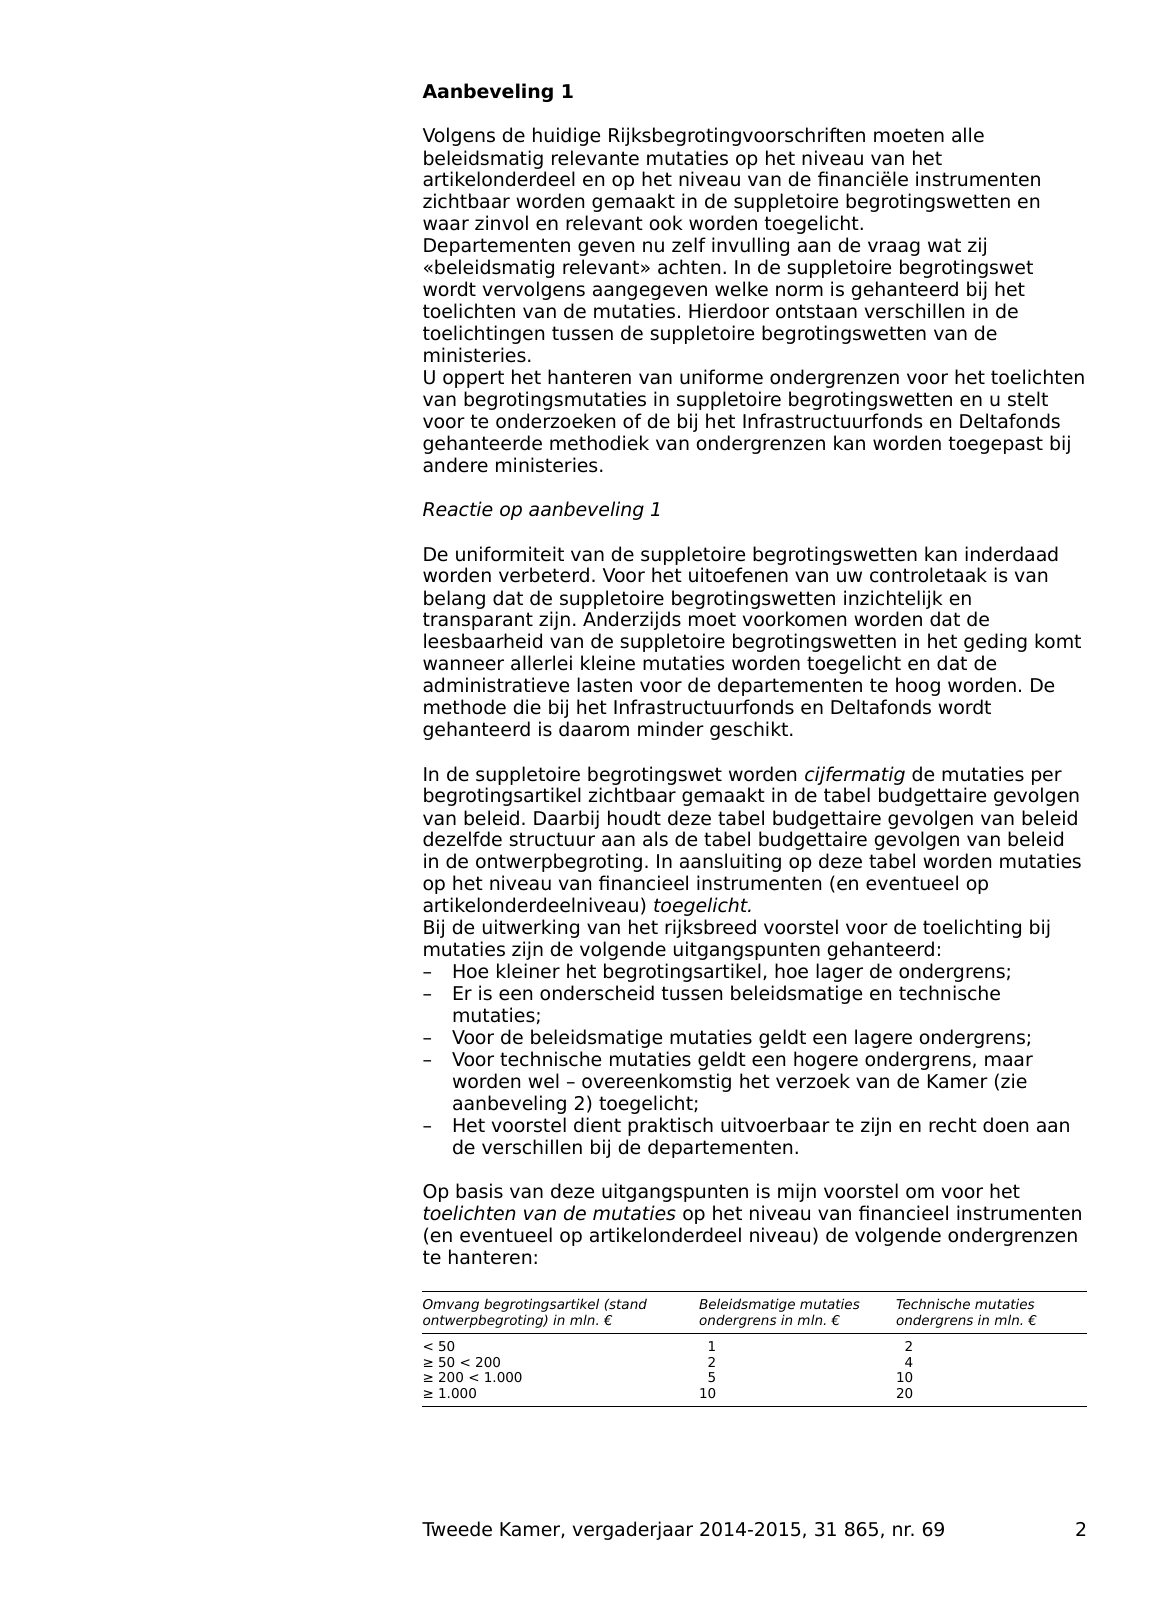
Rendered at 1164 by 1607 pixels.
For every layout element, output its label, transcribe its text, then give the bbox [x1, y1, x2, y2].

subtitle Aanbeveling 1 [422, 81, 1087, 103]
table_cell 10 [890, 1370, 1087, 1386]
text – Voor de beleidsmatige mutaties geldt een lagere ondergrens; [422, 1027, 1087, 1049]
text – Voor technische mutaties geldt een hogere ondergrens, maar worden wel – overeenkomstig het verzoek van de Kamer (zie aanbeveling 2) toegelicht; [422, 1049, 1087, 1115]
table_cell 1 [693, 1334, 890, 1354]
text U oppert het hanteren van uniforme ondergrenzen voor het toelichten van begrotingsmutaties in suppletoire begrotingswetten en u stelt voor te onderzoeken of de bij het Infrastructuurfonds en Deltafonds gehanteerde methodiek van ondergrenzen kan worden toegepast bij andere ministeries. [422, 367, 1087, 477]
table_cell ≥ 50 < 200 [422, 1354, 693, 1370]
table_cell ≥ 1.000 [422, 1386, 693, 1406]
table_cell ≥ 200 < 1.000 [422, 1370, 693, 1386]
table_cell 2 [693, 1354, 890, 1370]
text – Er is een onderscheid tussen beleidsmatige en technische mutaties; [422, 983, 1087, 1027]
text Op basis van deze uitgangspunten is mijn voorstel om voor het toelichten van de mutaties op het niveau van financieel instrumenten (en eventueel op artikelonderdeel niveau) de volgende ondergrenzen te hanteren: [422, 1181, 1087, 1269]
table_header Omvang begrotingsartikel (stand ontwerpbegroting) in mln. € [422, 1292, 693, 1333]
text – Het voorstel dient praktisch uitvoerbaar te zijn en recht doen aan de verschillen bij de departementen. [422, 1115, 1087, 1159]
subtitle Reactie op aanbeveling 1 [422, 499, 1087, 521]
table_cell 20 [890, 1386, 1087, 1406]
text De uniformiteit van de suppletoire begrotingswetten kan inderdaad worden verbeterd. Voor het uitoefenen van uw controletaak is van belang dat de suppletoire begrotingswetten inzichtelijk en transparant zijn. Anderzijds moet voorkomen worden dat de leesbaarheid van de suppletoire begrotingswetten in het geding komt wanneer allerlei kleine mutaties worden toegelicht en dat de administratieve lasten voor de departementen te hoog worden. De methode die bij het Infrastructuurfonds en Deltafonds wordt gehanteerd is daarom minder geschikt. [422, 543, 1087, 741]
table_cell 4 [890, 1354, 1087, 1370]
table_cell 5 [693, 1370, 890, 1386]
table_header Beleidsmatige mutaties ondergrens in mln. € [693, 1292, 890, 1333]
text – Hoe kleiner het begrotingsartikel, hoe lager de ondergrens; [422, 961, 1087, 983]
table_cell 2 [890, 1334, 1087, 1354]
text Volgens de huidige Rijksbegrotingvoorschriften moeten alle beleidsmatig relevante mutaties op het niveau van het artikelonderdeel en op het niveau van de financiële instrumenten zichtbaar worden gemaakt in de suppletoire begrotingswetten en waar zinvol en relevant ook worden toegelicht. [422, 125, 1087, 235]
text Bij de uitwerking van het rijksbreed voorstel voor de toelichting bij mutaties zijn de volgende uitgangspunten gehanteerd: [422, 917, 1087, 961]
table_cell < 50 [422, 1334, 693, 1354]
text Departementen geven nu zelf invulling aan de vraag wat zij «beleidsmatig relevant» achten. In de suppletoire begrotingswet wordt vervolgens aangegeven welke norm is gehanteerd bij het toelichten van de mutaties. Hierdoor ontstaan verschillen in de toelichtingen tussen de suppletoire begrotingswetten van de ministeries. [422, 235, 1087, 367]
table_cell 10 [693, 1386, 890, 1406]
table_header Technische mutaties ondergrens in mln. € [890, 1292, 1087, 1333]
text In de suppletoire begrotingswet worden cijfermatig de mutaties per begrotingsartikel zichtbaar gemaakt in de tabel budgettaire gevolgen van beleid. Daarbij houdt deze tabel budgettaire gevolgen van beleid dezelfde structuur aan als de tabel budgettaire gevolgen van beleid in de ontwerpbegroting. In aansluiting op deze tabel worden mutaties op het niveau van financieel instrumenten (en eventueel op artikelonderdeelniveau) toegelicht. [422, 763, 1087, 917]
